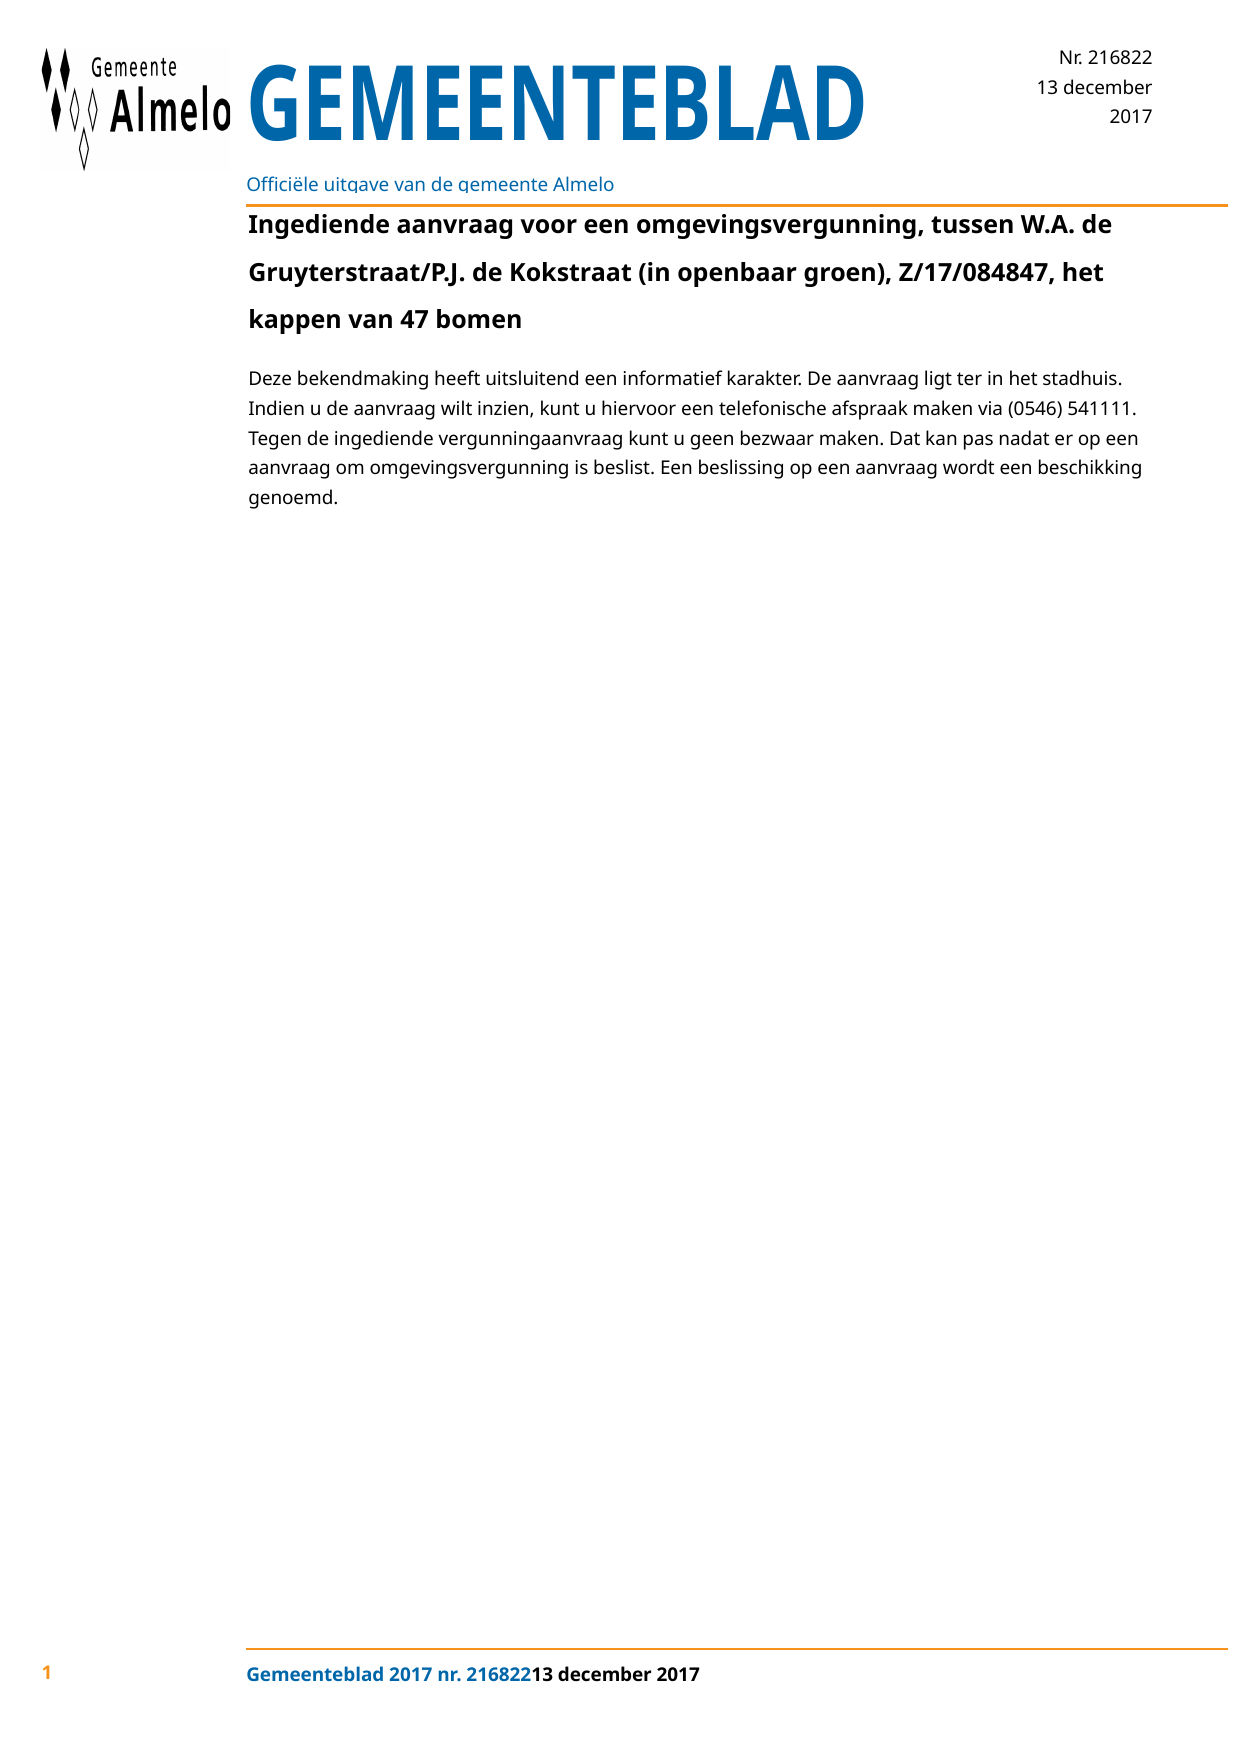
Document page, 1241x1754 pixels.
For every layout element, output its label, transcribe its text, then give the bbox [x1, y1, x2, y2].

picture [41, 47, 231, 172]
text Ingediende aanvraag voor een omgevingsvergunning, tussen W.A. de Gruyterstraat/P.J. de Kokstraat (in openbaar groen), Z/17/084847, het kappen van 47 bomen [248, 207, 1152, 336]
text Deze bekendmaking heeft uitsluitend een informatief karakter. De aanvraag ligt ter in het stadhuis. Indien u de aanvraag wilt inzien, kunt u hiervoor een telefonische afspraak maken via (0546) 541111. Tegen de ingediende vergunningaanvraag kunt u geen bezwaar maken. Dat kan pas nadat er op een aanvraag om omgevingsvergunning is beslist. Een beslissing op een aanvraag wordt een beschikking genoemd. [248, 366, 1152, 509]
